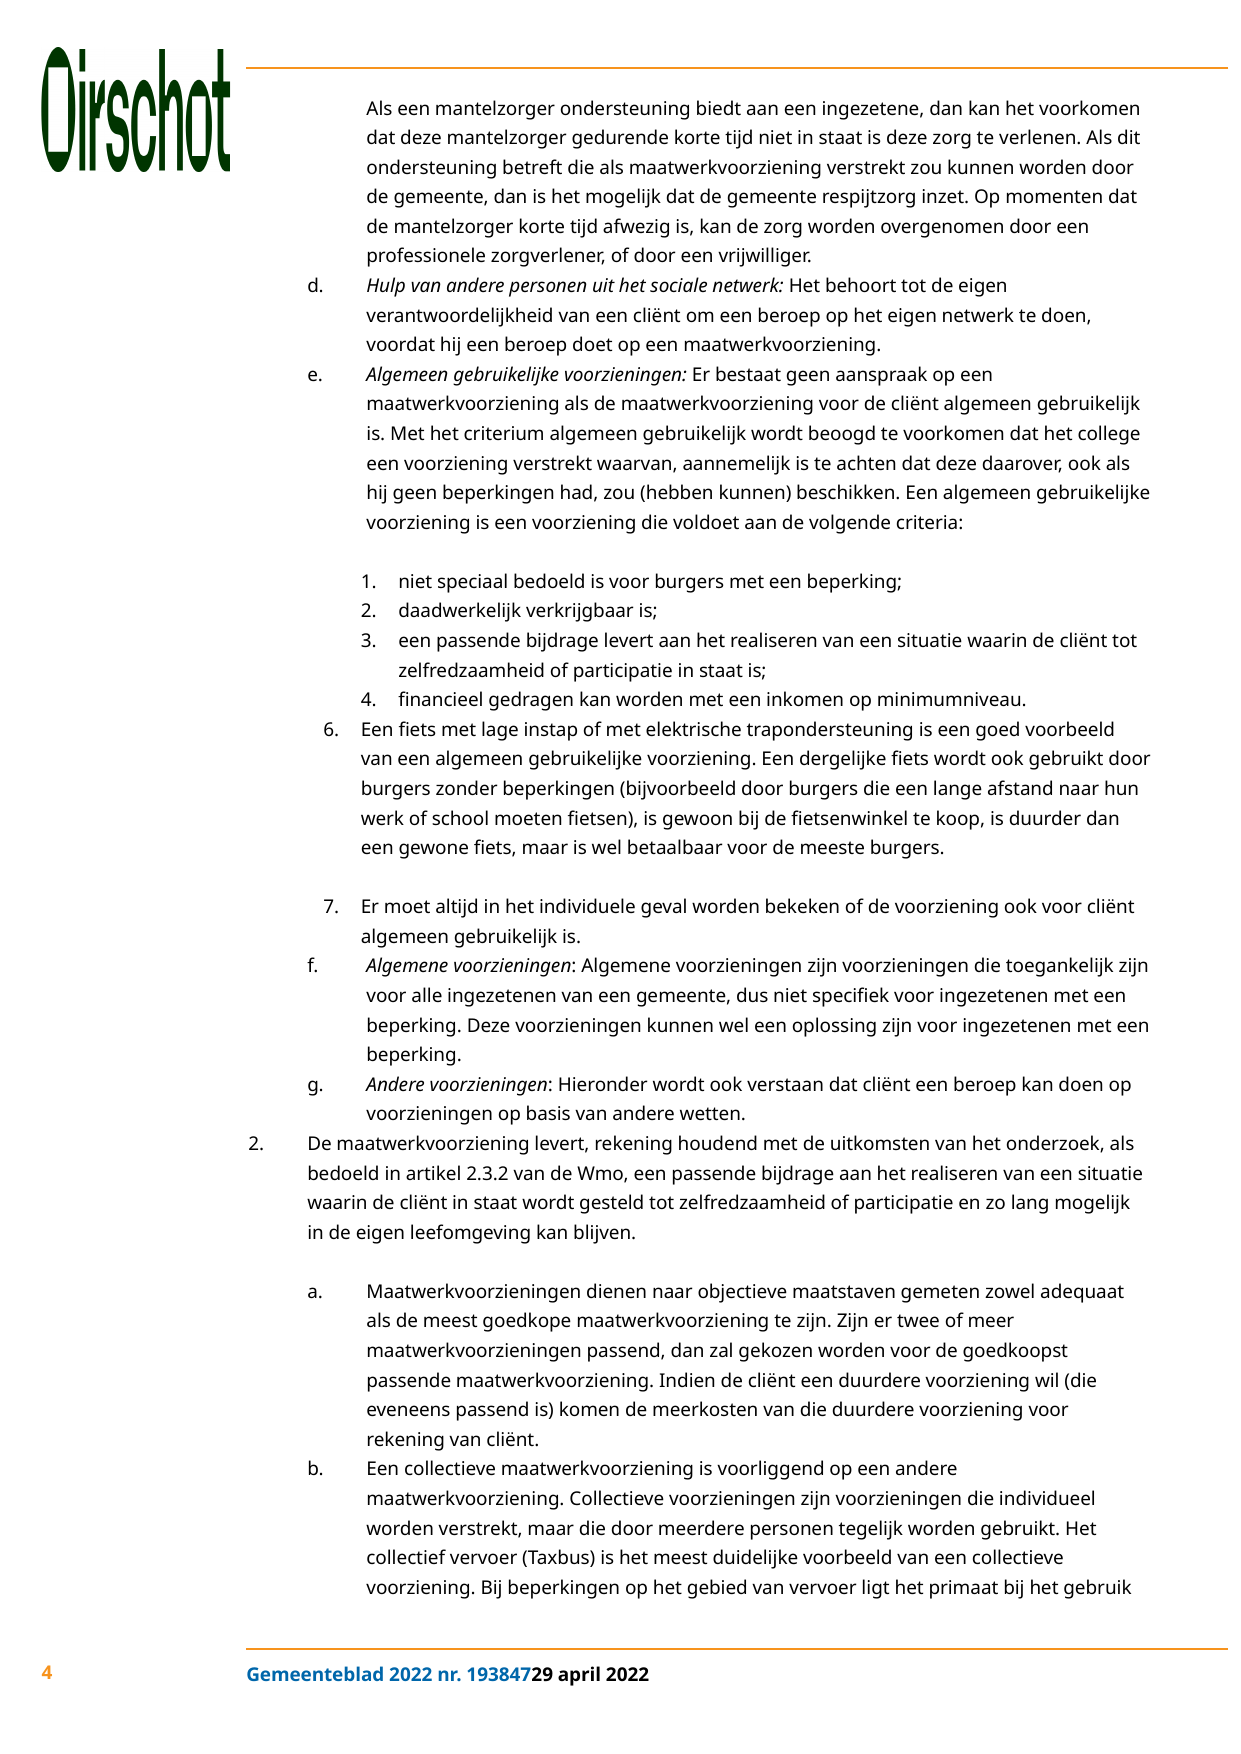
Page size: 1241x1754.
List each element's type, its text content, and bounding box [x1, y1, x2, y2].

list Als een mantelzorger ondersteuning biedt aan een ingezetene, dan kan het voorkomen dat deze mantelzorger gedurende korte tijd niet in staat is deze zorg te verlenen. Als dit ondersteuning betreft die als maatwerkvoorziening verstrekt zou kunnen worden door de gemeente, dan is het mogelijk dat de gemeente respijtzorg inzet. Op momenten dat de mantelzorger korte tijd afwezig is, kan de zorg worden overgenomen door een professionele zorgverlener, of door een vrijwilliger. [307, 95, 1152, 268]
list Algemene voorzieningen: Algemene voorzieningen zijn voorzieningen die toegankelijk zijn voor alle ingezetenen van een gemeente, dus niet specifiek voor ingezetenen met een beperking. Deze voorzieningen kunnen wel een oplossing zijn voor ingezetenen met een beperking. [307, 953, 1152, 1067]
list Andere voorzieningen: Hieronder wordt ook verstaan dat cliënt een beroep kan doen op voorzieningen op basis van andere wetten. [307, 1071, 1152, 1126]
list niet speciaal bedoeld is voor burgers met een beperking; [361, 568, 1152, 594]
list Algemeen gebruikelijke voorzieningen: Er bestaat geen aanspraak op een maatwerkvoorziening als de maatwerkvoorziening voor de cliënt algemeen gebruikelijk is. Met het criterium algemeen gebruikelijk wordt beoogd te voorkomen dat het college een voorziening verstrekt waarvan, aannemelijk is te achten dat deze daarover, ook als hij geen beperkingen had, zou (hebben kunnen) beschikken. Een algemeen gebruikelijke voorziening is een voorziening die voldoet aan de volgende criteria: [307, 361, 1152, 535]
list een passende bijdrage levert aan het realiseren van een situatie waarin de cliënt tot zelfredzaamheid of participatie in staat is; [361, 627, 1152, 683]
list Hulp van andere personen uit het sociale netwerk: Het behoort tot de eigen verantwoordelijkheid van een cliënt om een beroep op het eigen netwerk te doen, voordat hij een beroep doet op een maatwerkvoorziening. [307, 272, 1152, 357]
list financieel gedragen kan worden met een inkomen op minimumniveau. [361, 686, 1152, 712]
list De maatwerkvoorziening levert, rekening houdend met de uitkomsten van het onderzoek, als bedoeld in artikel 2.3.2 van de Wmo, een passende bijdrage aan het realiseren van een situatie waarin de cliënt in staat wordt gesteld tot zelfredzaamheid of participatie en zo lang mogelijk in de eigen leefomgeving kan blijven. [248, 1130, 1152, 1245]
list Een collectieve maatwerkvoorziening is voorliggend op een andere maatwerkvoorziening. Collectieve voorzieningen zijn voorzieningen die individueel worden verstrekt, maar die door meerdere personen tegelijk worden gebruikt. Het collectief vervoer (Taxbus) is het meest duidelijke voorbeeld van een collectieve voorziening. Bij beperkingen op het gebied van vervoer ligt het primaat bij het gebruik [307, 1456, 1152, 1600]
list Maatwerkvoorzieningen dienen naar objectieve maatstaven gemeten zowel adequaat als de meest goedkope maatwerkvoorziening te zijn. Zijn er twee of meer maatwerkvoorzieningen passend, dan zal gekozen worden voor de goedkoopst passende maatwerkvoorziening. Indien de cliënt een duurdere voorziening wil (die eveneens passend is) komen de meerkosten van die duurdere voorziening voor rekening van cliënt. [307, 1278, 1152, 1452]
list Een fiets met lage instap of met elektrische trapondersteuning is een goed voorbeeld van een algemeen gebruikelijke voorziening. Een dergelijke fiets wordt ook gebruikt door burgers zonder beperkingen (bijvoorbeeld door burgers die een lange afstand naar hun werk of school moeten fietsen), is gewoon bij de fietsenwinkel te koop, is duurder dan een gewone fiets, maar is wel betaalbaar voor de meeste burgers. [323, 716, 1152, 860]
list daadwerkelijk verkrijgbaar is; [361, 598, 1152, 623]
list Er moet altijd in het individuele geval worden bekeken of de voorziening ook voor cliënt algemeen gebruikelijk is. [323, 893, 1152, 949]
picture [41, 47, 231, 172]
